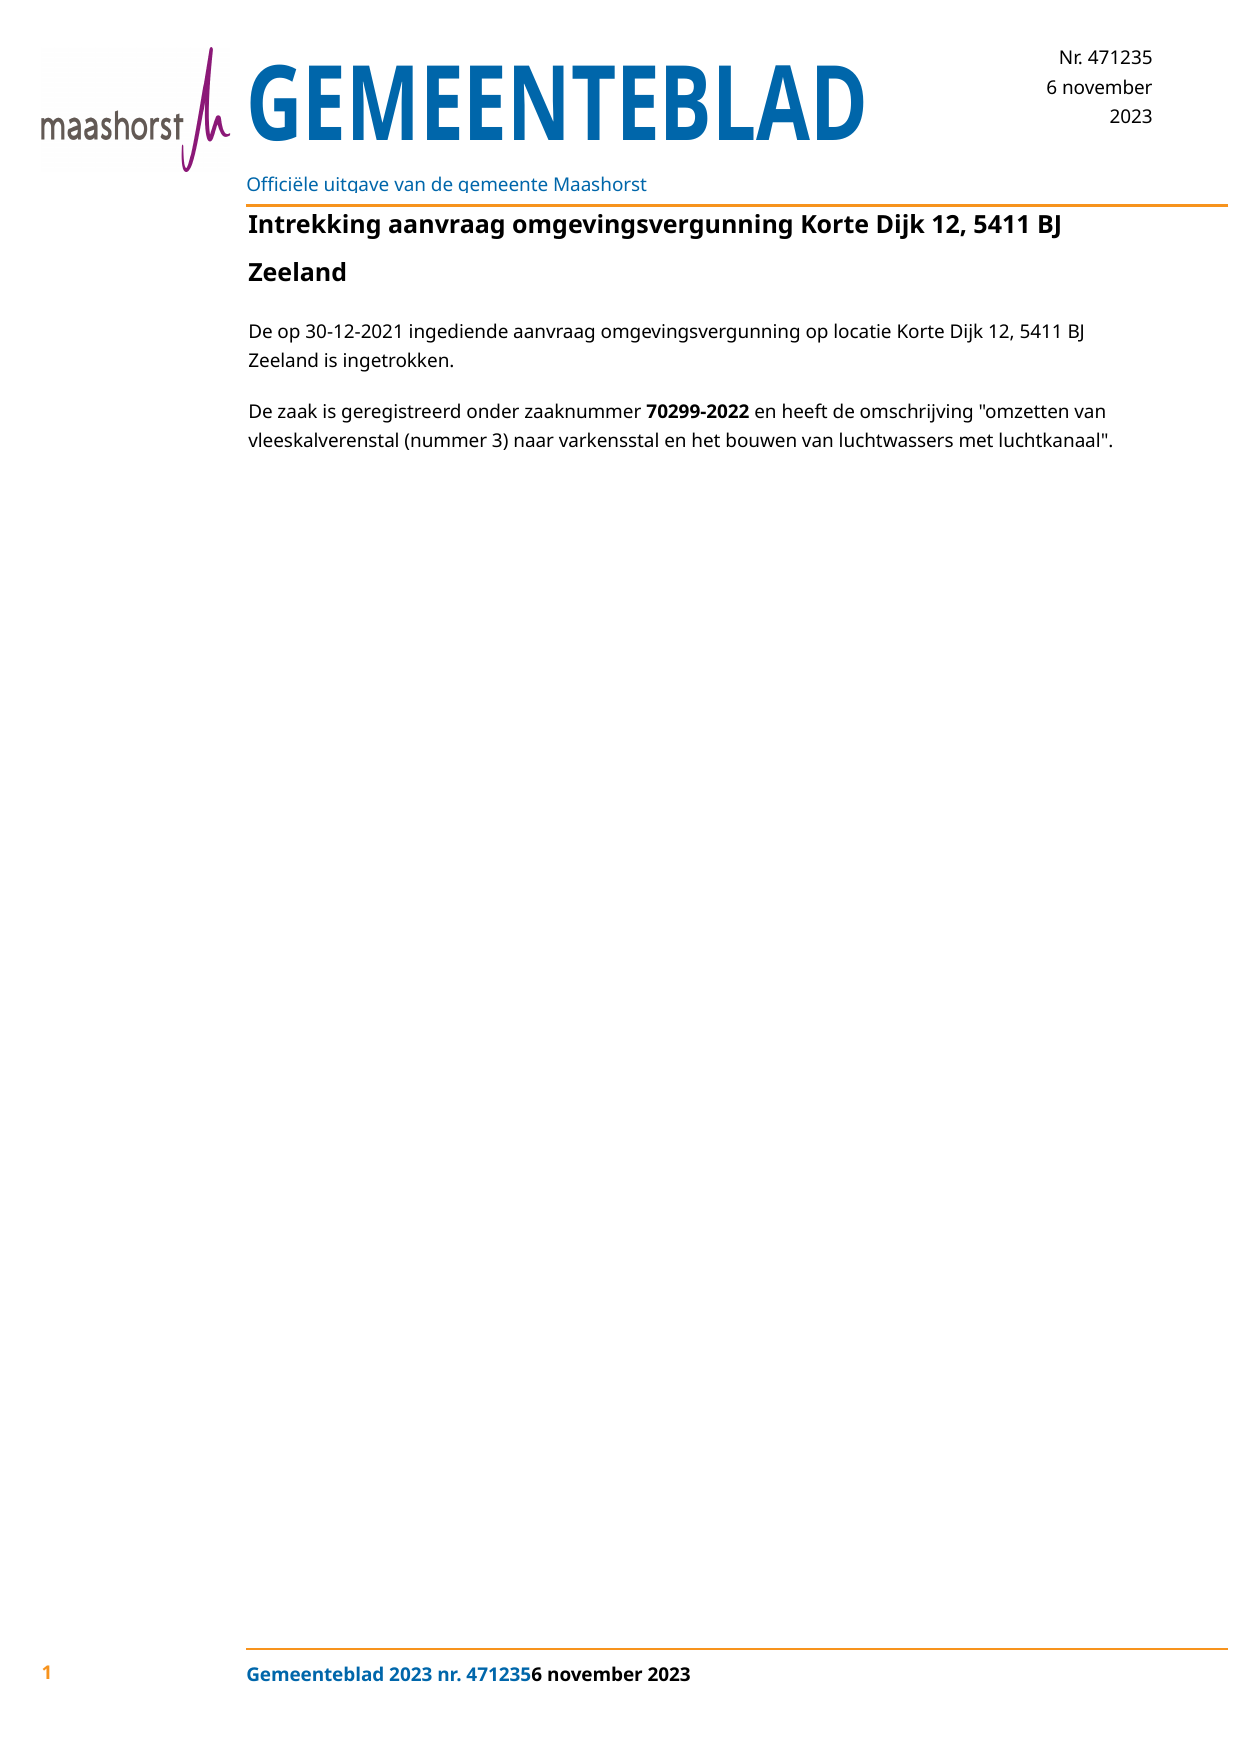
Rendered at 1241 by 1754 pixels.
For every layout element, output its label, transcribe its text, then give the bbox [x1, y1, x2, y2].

picture [41, 47, 231, 172]
text De zaak is geregistreerd onder zaaknummer 70299-2022 en heeft de omschrijving "omzetten van vleeskalverenstal (nummer 3) naar varkensstal en het bouwen van luchtwassers met luchtkanaal". [248, 398, 1152, 453]
text Intrekking aanvraag omgevingsvergunning Korte Dijk 12, 5411 BJ Zeeland [248, 207, 1152, 288]
text De op 30-12-2021 ingediende aanvraag omgevingsvergunning op locatie Korte Dijk 12, 5411 BJ Zeeland is ingetrokken. [248, 318, 1152, 373]
